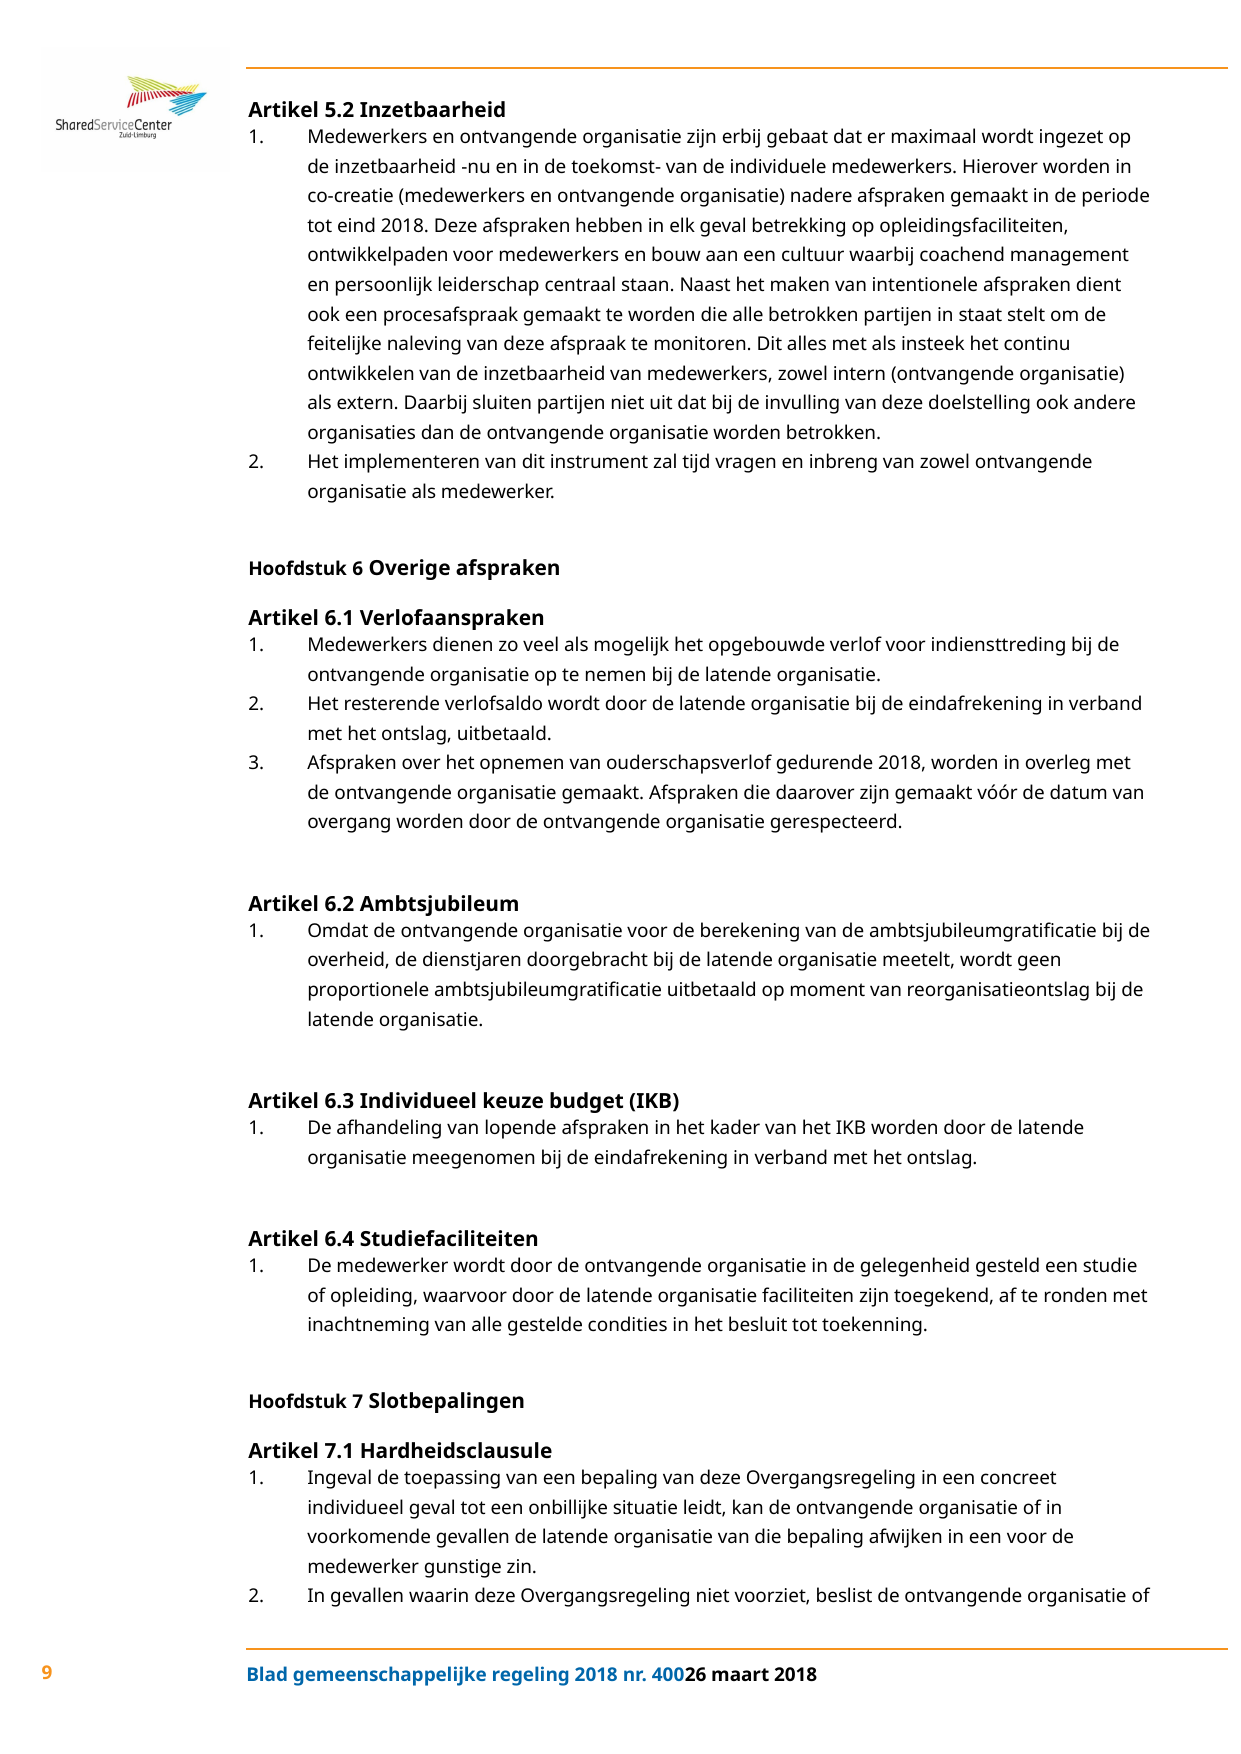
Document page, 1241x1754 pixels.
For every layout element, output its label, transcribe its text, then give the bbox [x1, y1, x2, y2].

list Medewerkers en ontvangende organisatie zijn erbij gebaat dat er maximaal wordt ingezet op de inzetbaarheid -nu en in de toekomst- van de individuele medewerkers. Hierover worden in co-creatie (medewerkers en ontvangende organisatie) nadere afspraken gemaakt in de periode tot eind 2018. Deze afspraken hebben in elk geval betrekking op opleidingsfaciliteiten, ontwikkelpaden voor medewerkers en bouw aan een cultuur waarbij coachend management en persoonlijk leiderschap centraal staan. Naast het maken van intentionele afspraken dient ook een procesafspraak gemaakt te worden die alle betrokken partijen in staat stelt om de feitelijke naleving van deze afspraak te monitoren. Dit alles met als insteek het continu ontwikkelen van de inzetbaarheid van medewerkers, zowel intern (ontvangende organisatie) als extern. Daarbij sluiten partijen niet uit dat bij de invulling van deze doelstelling ook andere organisaties dan de ontvangende organisatie worden betrokken. [248, 123, 1152, 445]
list Omdat de ontvangende organisatie voor de berekening van de ambtsjubileumgratificatie bij de overheid, de dienstjaren doorgebracht bij de latende organisatie meetelt, wordt geen proportionele ambtsjubileumgratificatie uitbetaald op moment van reorganisatieontslag bij de latende organisatie. [248, 917, 1152, 1032]
text Artikel 5.2 Inzetbaarheid [248, 95, 1152, 123]
text Artikel 6.4 Studiefaciliteiten [248, 1224, 1152, 1252]
text Artikel 6.1 Verlofaanspraken [248, 603, 1152, 631]
text Artikel 6.2 Ambtsjubileum [248, 889, 1152, 917]
list De afhandeling van lopende afspraken in het kader van het IKB worden door de latende organisatie meegenomen bij de eindafrekening in verband met het ontslag. [248, 1114, 1152, 1169]
list Medewerkers dienen zo veel als mogelijk het opgebouwde verlof voor indiensttreding bij de ontvangende organisatie op te nemen bij de latende organisatie. [248, 631, 1152, 686]
text Hoofdstuk 6 Overige afspraken [248, 553, 1152, 582]
text Artikel 7.1 Hardheidsclausule [248, 1436, 1152, 1464]
list In gevallen waarin deze Overgangsregeling niet voorziet, beslist de ontvangende organisatie of [248, 1583, 1152, 1608]
list Het implementeren van dit instrument zal tijd vragen en inbreng van zowel ontvangende organisatie als medewerker. [248, 449, 1152, 504]
text Hoofdstuk 7 Slotbepalingen [248, 1387, 1152, 1415]
picture [41, 47, 231, 172]
list De medewerker wordt door de ontvangende organisatie in de gelegenheid gesteld een studie of opleiding, waarvoor door de latende organisatie faciliteiten zijn toegekend, af te ronden met inachtneming van alle gestelde condities in het besluit tot toekenning. [248, 1252, 1152, 1337]
text Artikel 6.3 Individueel keuze budget (IKB) [248, 1086, 1152, 1114]
list Ingeval de toepassing van een bepaling van deze Overgangsregeling in een concreet individueel geval tot een onbillijke situatie leidt, kan de ontvangende organisatie of in voorkomende gevallen de latende organisatie van die bepaling afwijken in een voor de medewerker gunstige zin. [248, 1464, 1152, 1579]
list Het resterende verlofsaldo wordt door de latende organisatie bij de eindafrekening in verband met het ontslag, uitbetaald. [248, 690, 1152, 746]
list Afspraken over het opnemen van ouderschapsverlof gedurende 2018, worden in overleg met de ontvangende organisatie gemaakt. Afspraken die daarover zijn gemaakt vóór de datum van overgang worden door de ontvangende organisatie gerespecteerd. [248, 749, 1152, 834]
